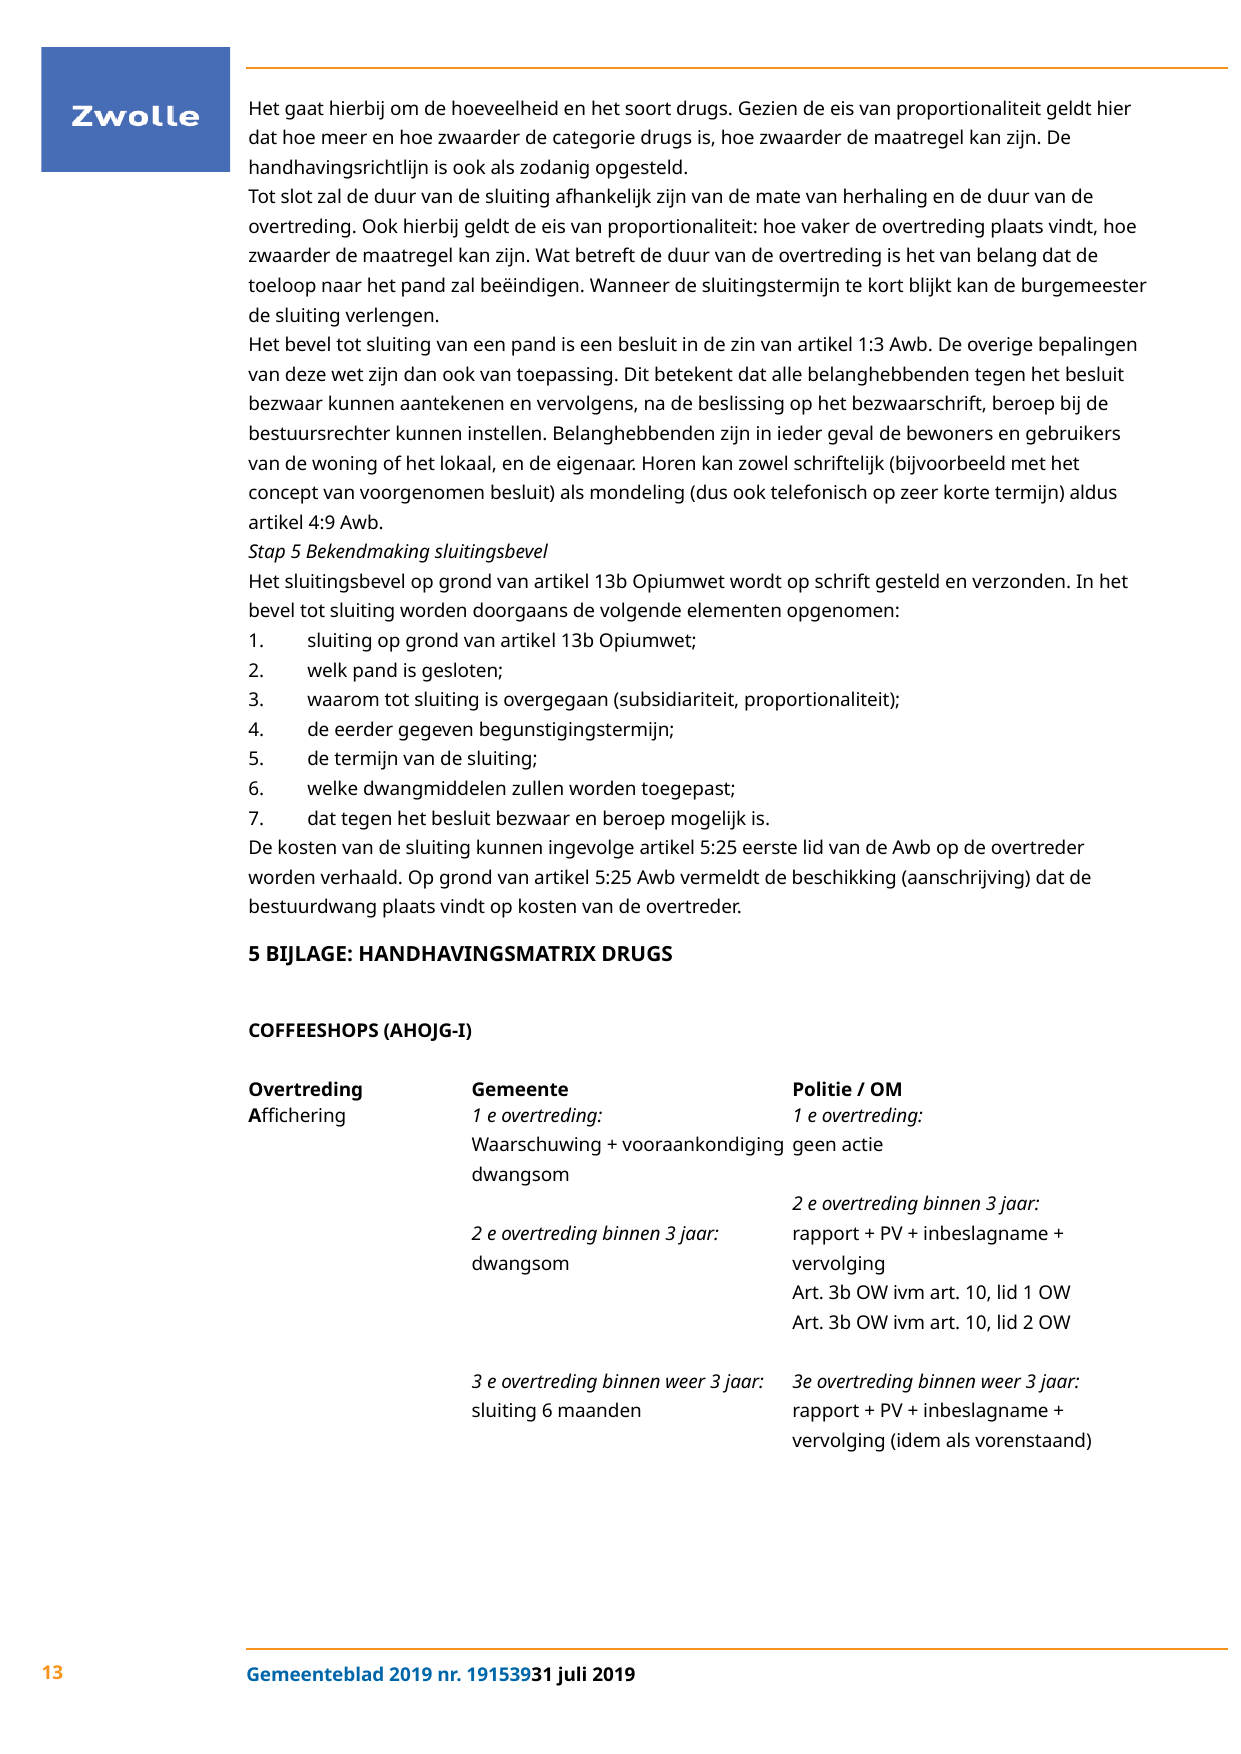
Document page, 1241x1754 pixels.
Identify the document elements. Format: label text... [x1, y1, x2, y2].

table_cell 1 e overtreding: geen actie 2 e overtreding binnen 3 jaar: rapport + PV + inbeslagname + vervolging Art. 3b OW ivm art. 10, lid 1 OW Art. 3b OW ivm art. 10, lid 2 OW 3e overtreding binnen weer 3 jaar: rapport + PV + inbeslagname + vervolging (idem als vorenstaand) [792, 1102, 1152, 1483]
text Het gaat hierbij om de hoeveelheid en het soort drugs. Gezien de eis van proportionaliteit geldt hier dat hoe meer en hoe zwaarder de categorie drugs is, hoe zwaarder de maatregel kan zijn. De handhavingsrichtlijn is ook als zodanig opgesteld. [248, 95, 1152, 180]
text Het sluitingsbevel op grond van artikel 13b Opiumwet wordt op schrift gesteld en verzonden. In het bevel tot sluiting worden doorgaans de volgende elementen opgenomen: [248, 568, 1152, 623]
text COFFEESHOPS (AHOJG-I) [248, 1017, 1152, 1043]
list de termijn van de sluiting; [248, 746, 1152, 771]
list welk pand is gesloten; [248, 657, 1152, 683]
list de eerder gegeven begunstigingstermijn; [248, 716, 1152, 742]
table_header Politie / OM [792, 1076, 1152, 1102]
table_header Overtreding [248, 1076, 471, 1102]
list sluiting op grond van artikel 13b Opiumwet; [248, 627, 1152, 653]
text Stap 5 Bekendmaking sluitingsbevel [248, 538, 1152, 564]
list waarom tot sluiting is overgegaan (subsidiariteit, proportionaliteit); [248, 686, 1152, 712]
text De kosten van de sluiting kunnen ingevolge artikel 5:25 eerste lid van de Awb op de overtreder worden verhaald. Op grond van artikel 5:25 Awb vermeldt de beschikking (aanschrijving) dat de bestuurdwang plaats vindt op kosten van de overtreder. [248, 834, 1152, 919]
text 5 BIJLAGE: HANDHAVINGSMATRIX DRUGS [248, 939, 1152, 968]
list dat tegen het besluit bezwaar en beroep mogelijk is. [248, 805, 1152, 831]
list welke dwangmiddelen zullen worden toegepast; [248, 775, 1152, 801]
table_cell 1 e overtreding: Waarschuwing + vooraankondiging dwangsom 2 e overtreding binnen 3 jaar: dwangsom 3 e overtreding binnen weer 3 jaar: sluiting 6 maanden [471, 1102, 792, 1483]
text Tot slot zal de duur van de sluiting afhankelijk zijn van de mate van herhaling en de duur van de overtreding. Ook hierbij geldt de eis van proportionaliteit: hoe vaker de overtreding plaats vindt, hoe zwaarder de maatregel kan zijn. Wat betreft de duur van de overtreding is het van belang dat de toeloop naar het pand zal beëindigen. Wanneer de sluitingstermijn te kort blijkt kan de burgemeester de sluiting verlengen. [248, 183, 1152, 328]
table_header Gemeente [471, 1076, 792, 1102]
picture [41, 47, 231, 172]
table_cell Affichering [248, 1102, 471, 1483]
text Het bevel tot sluiting van een pand is een besluit in de zin van artikel 1:3 Awb. De overige bepalingen van deze wet zijn dan ook van toepassing. Dit betekent dat alle belanghebbenden tegen het besluit bezwaar kunnen aantekenen en vervolgens, na de beslissing op het bezwaarschrift, beroep bij de bestuursrechter kunnen instellen. Belanghebbenden zijn in ieder geval de bewoners en gebruikers van de woning of het lokaal, en de eigenaar. Horen kan zowel schriftelijk (bijvoorbeeld met het concept van voorgenomen besluit) als mondeling (dus ook telefonisch op zeer korte termijn) aldus artikel 4:9 Awb. [248, 331, 1152, 535]
